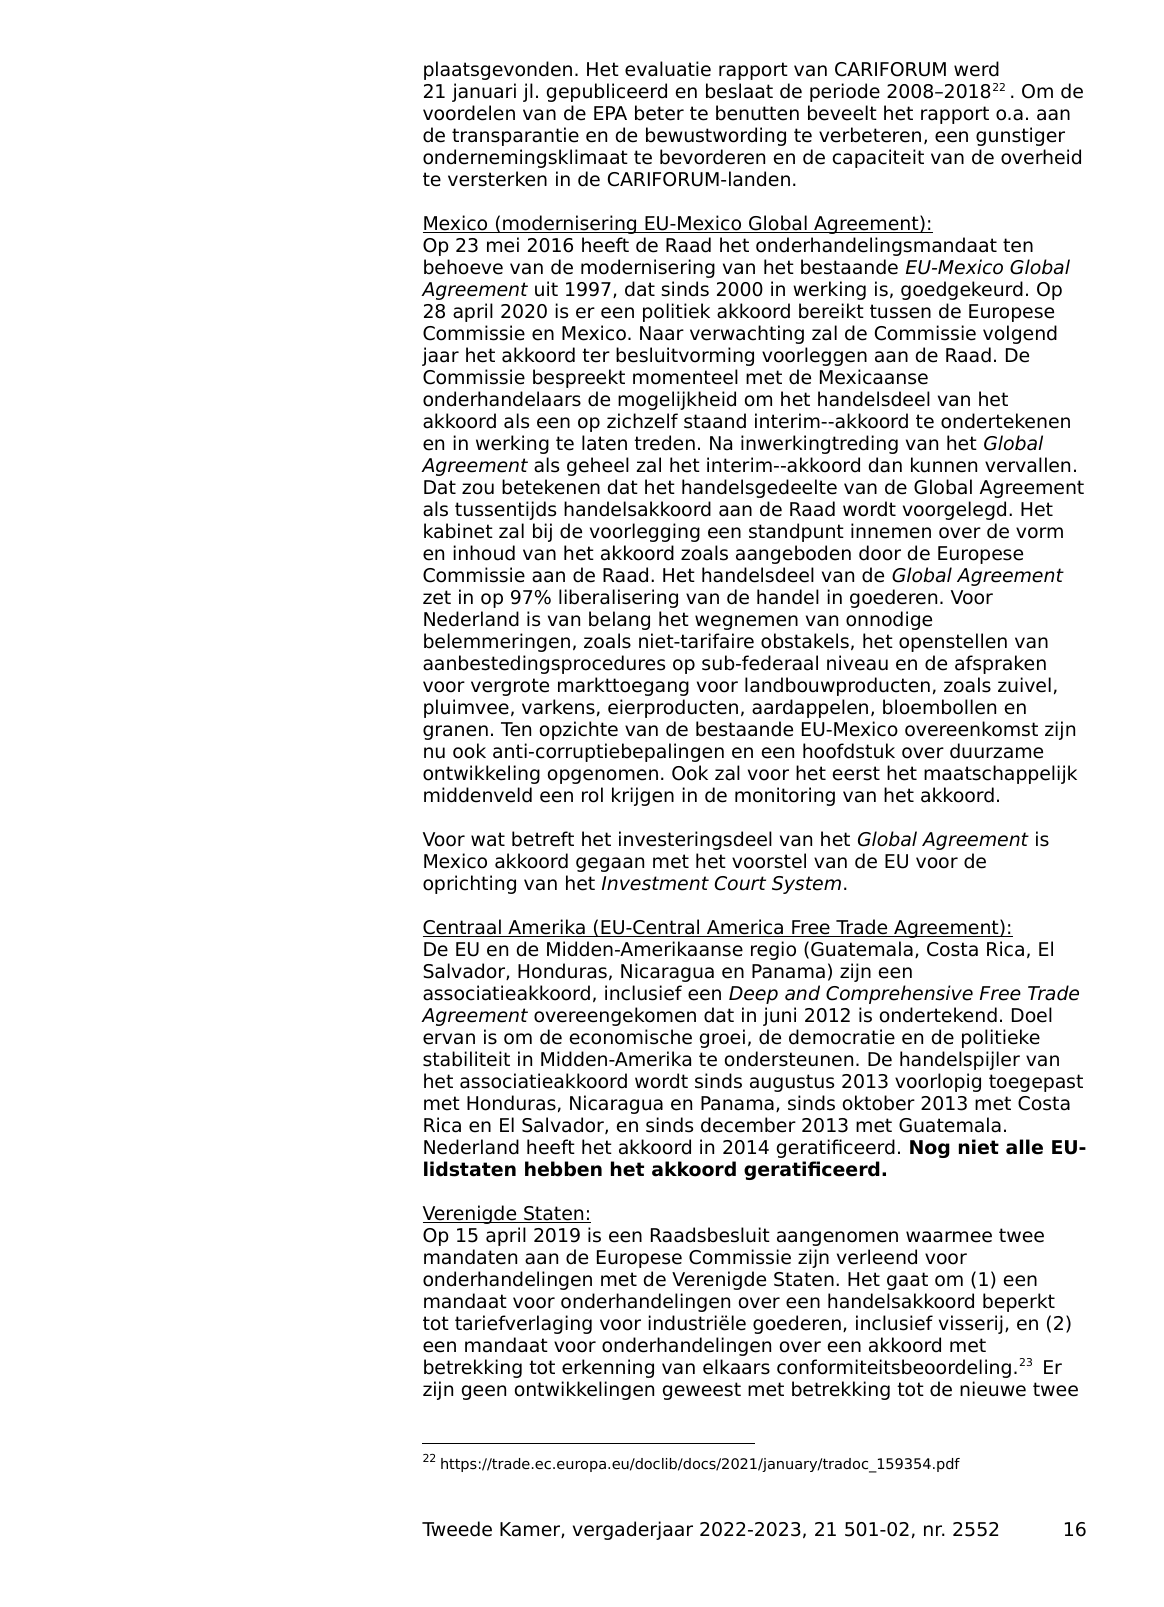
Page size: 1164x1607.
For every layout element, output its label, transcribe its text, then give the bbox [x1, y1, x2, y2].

text Op 23 mei 2016 heeft de Raad het onderhandelingsmandaat ten behoeve van de modernisering van het bestaande EU-Mexico Global Agreement uit 1997, dat sinds 2000 in werking is, goedgekeurd. Op 28 april 2020 is er een politiek akkoord bereikt tussen de Europese Commissie en Mexico. Naar verwachting zal de Commissie volgend jaar het akkoord ter besluitvorming voorleggen aan de Raad. De Commissie bespreekt momenteel met de Mexicaanse onderhandelaars de mogelijkheid om het handelsdeel van het akkoord als een op zichzelf staand interim--akkoord te ondertekenen en in werking te laten treden. Na inwerkingtreding van het Global Agreement als geheel zal het interim--akkoord dan kunnen vervallen. Dat zou betekenen dat het handelsgedeelte van de Global Agreement als tussentijds handelsakkoord aan de Raad wordt voorgelegd. Het kabinet zal bij de voorlegging een standpunt innemen over de vorm en inhoud van het akkoord zoals aangeboden door de Europese Commissie aan de Raad. Het handelsdeel van de Global Agreement zet in op 97% liberalisering van de handel in goederen. Voor Nederland is van belang het wegnemen van onnodige belemmeringen, zoals niet-tarifaire obstakels, het openstellen van aanbestedingsprocedures op sub-federaal niveau en de afspraken voor vergrote markttoegang voor landbouwproducten, zoals zuivel, pluimvee, varkens, eierproducten, aardappelen, bloembollen en granen. Ten opzichte van de bestaande EU-Mexico overeenkomst zijn nu ook anti-corruptiebepalingen en een hoofdstuk over duurzame ontwikkeling opgenomen. Ook zal voor het eerst het maatschappelijk middenveld een rol krijgen in de monitoring van het akkoord. [422, 235, 1087, 807]
text De EU en de Midden-Amerikaanse regio (Guatemala, Costa Rica, El Salvador, Honduras, Nicaragua en Panama) zijn een associatieakkoord, inclusief een Deep and Comprehensive Free Trade Agreement overeengekomen dat in juni 2012 is ondertekend. Doel ervan is om de economische groei, de democratie en de politieke stabiliteit in Midden-Amerika te ondersteunen. De handelspijler van het associatieakkoord wordt sinds augustus 2013 voorlopig toegepast met Honduras, Nicaragua en Panama, sinds oktober 2013 met Costa Rica en El Salvador, en sinds december 2013 met Guatemala. Nederland heeft het akkoord in 2014 geratificeerd. Nog niet alle EU-lidstaten hebben het akkoord geratificeerd. [422, 939, 1087, 1181]
text Op 15 april 2019 is een Raadsbesluit aangenomen waarmee twee mandaten aan de Europese Commissie zijn verleend voor onderhandelingen met de Verenigde Staten. Het gaat om (1) een mandaat voor onderhandelingen over een handelsakkoord beperkt tot tariefverlaging voor industriële goederen, inclusief visserij, en (2) een mandaat voor onderhandelingen over een akkoord met betrekking tot erkenning van elkaars conformiteitsbeoordeling. Er zijn geen ontwikkelingen geweest met betrekking tot de nieuwe twee [422, 1225, 1087, 1401]
text Centraal Amerika (EU-Central America Free Trade Agreement): [422, 917, 1087, 939]
text Mexico (modernisering EU-Mexico Global Agreement): [422, 213, 1087, 235]
text https://trade.ec.europa.eu/doclib/docs/2021/january/tradoc_159354.pdf [422, 1452, 1087, 1474]
text Verenigde Staten: [422, 1203, 1087, 1225]
text plaatsgevonden. Het evaluatie rapport van CARIFORUM werd 21 januari jl. gepubliceerd en beslaat de periode 2008–2018. Om de voordelen van de EPA beter te benutten beveelt het rapport o.a. aan de transparantie en de bewustwording te verbeteren, een gunstiger ondernemingsklimaat te bevorderen en de capaciteit van de overheid te versterken in de CARIFORUM-landen. [422, 59, 1087, 191]
text Voor wat betreft het investeringsdeel van het Global Agreement is Mexico akkoord gegaan met het voorstel van de EU voor de oprichting van het Investment Court System. [422, 829, 1087, 895]
